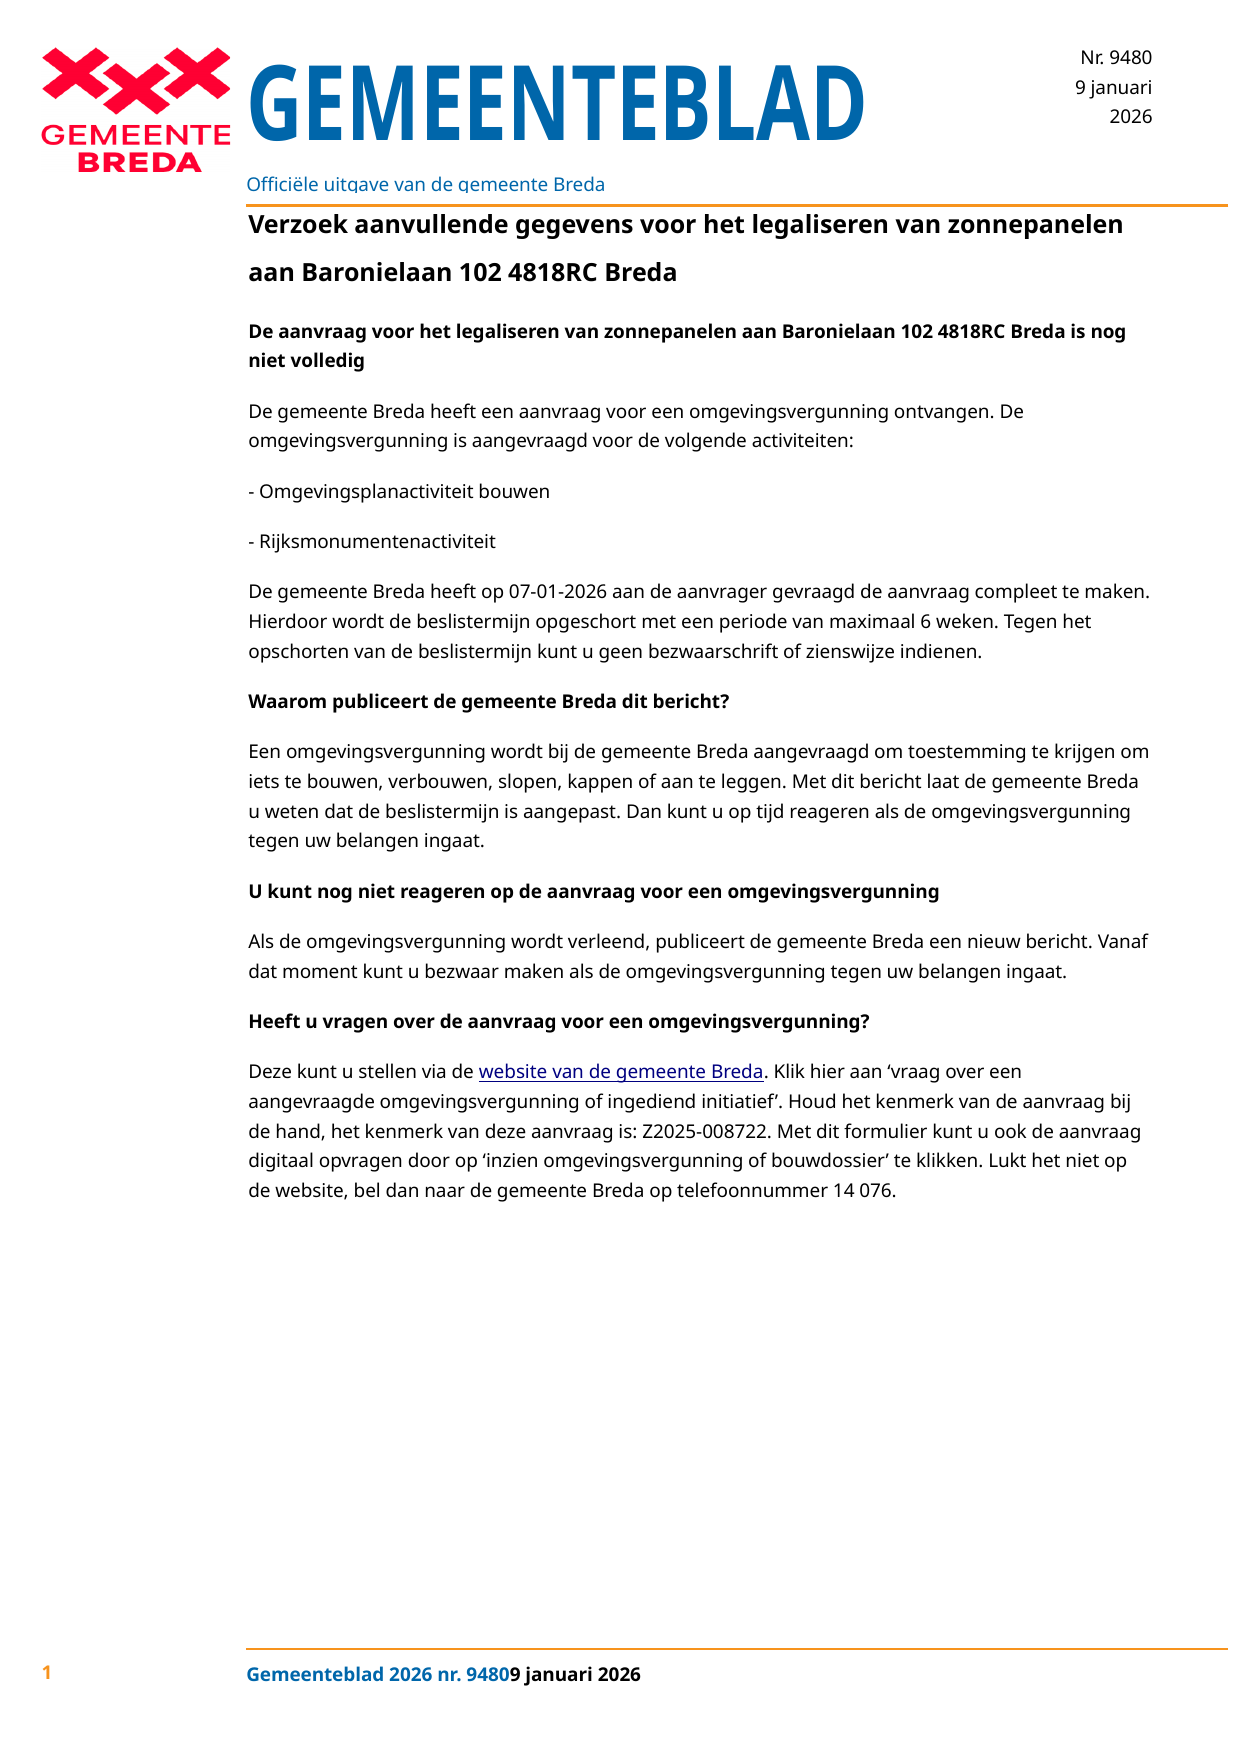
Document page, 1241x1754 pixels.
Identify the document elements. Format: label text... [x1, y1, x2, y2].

text De aanvraag voor het legaliseren van zonnepanelen aan Baronielaan 102 4818RC Breda is nog niet volledig [248, 318, 1152, 373]
text - Omgevingsplanactiviteit bouwen [248, 478, 1152, 504]
text De gemeente Breda heeft op 07-01-2026 aan de aanvrager gevraagd de aanvraag compleet te maken. Hierdoor wordt de beslistermijn opgeschort met een periode van maximaal 6 weken. Tegen het opschorten van de beslistermijn kunt u geen bezwaarschrift of zienswijze indienen. [248, 579, 1152, 664]
picture [41, 47, 231, 172]
text U kunt nog niet reageren op de aanvraag voor een omgevingsvergunning [248, 878, 1152, 904]
text Als de omgevingsvergunning wordt verleend, publiceert de gemeente Breda een nieuw bericht. Vanaf dat moment kunt u bezwaar maken als de omgevingsvergunning tegen uw belangen ingaat. [248, 928, 1152, 984]
text De gemeente Breda heeft een aanvraag voor een omgevingsvergunning ontvangen. De omgevingsvergunning is aangevraagd voor de volgende activiteiten: [248, 398, 1152, 453]
text Waarom publiceert de gemeente Breda dit bericht? [248, 688, 1152, 714]
text - Rijksmonumentenactiviteit [248, 528, 1152, 554]
text Deze kunt u stellen via de website van de gemeente Breda. Klik hier aan ‘vraag over een aangevraagde omgevingsvergunning of ingediend initiatief’. Houd het kenmerk van de aanvraag bij de hand, het kenmerk van deze aanvraag is: Z2025-008722. Met dit formulier kunt u ook de aanvraag digitaal opvragen door op ‘inzien omgevingsvergunning of bouwdossier’ te klikken. Lukt het niet op de website, bel dan naar de gemeente Breda op telefoonnummer 14 076. [248, 1059, 1152, 1203]
text Heeft u vragen over de aanvraag voor een omgevingsvergunning? [248, 1008, 1152, 1034]
text Verzoek aanvullende gegevens voor het legaliseren van zonnepanelen aan Baronielaan 102 4818RC Breda [248, 207, 1152, 288]
text Een omgevingsvergunning wordt bij de gemeente Breda aangevraagd om toestemming te krijgen om iets te bouwen, verbouwen, slopen, kappen of aan te leggen. Met dit bericht laat de gemeente Breda u weten dat de beslistermijn is aangepast. Dan kunt u op tijd reageren als de omgevingsvergunning tegen uw belangen ingaat. [248, 739, 1152, 853]
